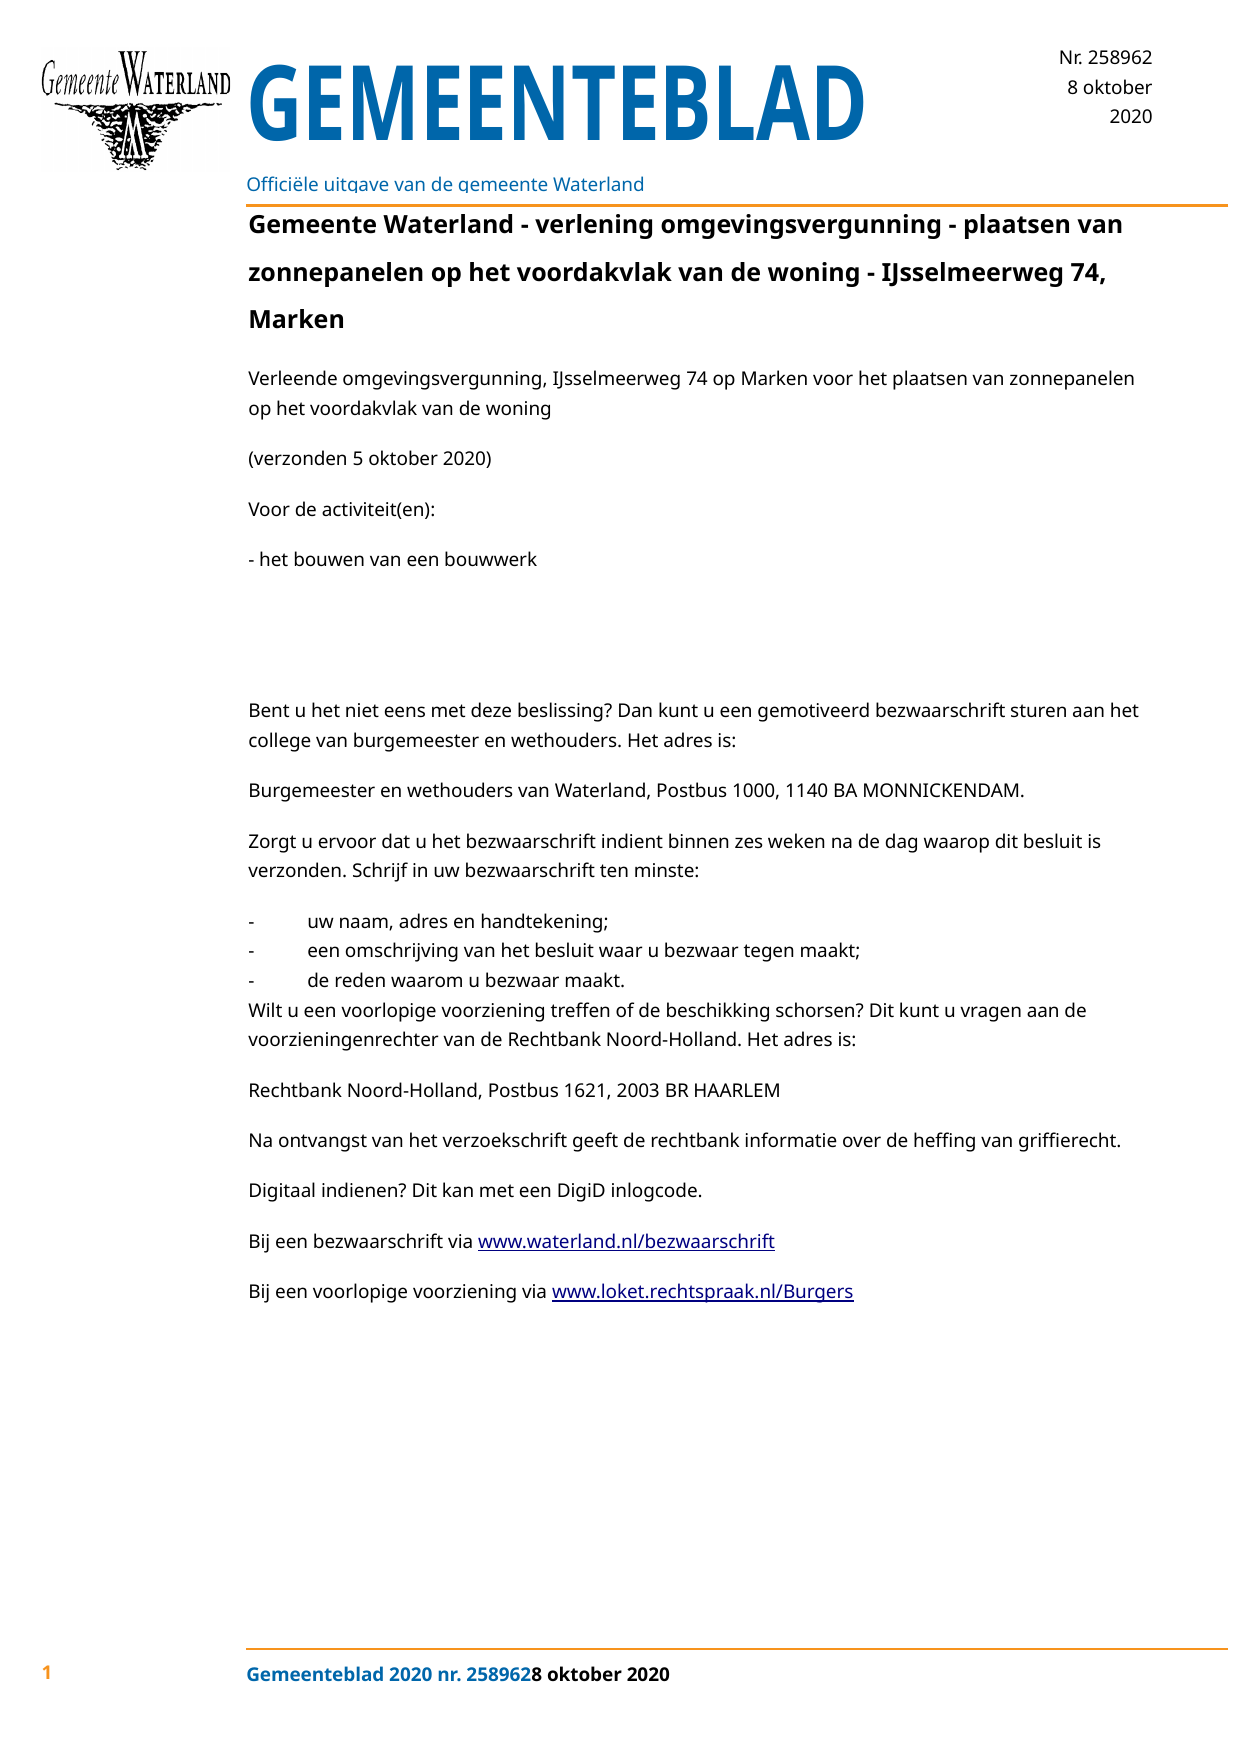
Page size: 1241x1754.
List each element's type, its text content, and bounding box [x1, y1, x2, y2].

text Verleende omgevingsvergunning, IJsselmeerweg 74 op Marken voor het plaatsen van zonnepanelen op het voordakvlak van de woning [248, 366, 1152, 421]
picture [41, 47, 231, 172]
text Gemeente Waterland - verlening omgevingsvergunning - plaatsen van zonnepanelen op het voordakvlak van de woning - IJsselmeerweg 74, Marken [248, 207, 1152, 336]
text - het bouwen van een bouwwerk [248, 546, 1152, 572]
text Bent u het niet eens met deze beslissing? Dan kunt u een gemotiveerd bezwaarschrift sturen aan het college van burgemeester en wethouders. Het adres is: [248, 698, 1152, 753]
text Zorgt u ervoor dat u het bezwaarschrift indient binnen zes weken na de dag waarop dit besluit is verzonden. Schrijf in uw bezwaarschrift ten minste: [248, 828, 1152, 883]
text Wilt u een voorlopige voorziening treffen of de beschikking schorsen? Dit kunt u vragen aan de voorzieningenrechter van de Rechtbank Noord-Holland. Het adres is: [248, 997, 1152, 1052]
list uw naam, adres en handtekening; [248, 908, 1152, 934]
text Na ontvangst van het verzoekschrift geeft de rechtbank informatie over de heffing van griffierecht. [248, 1127, 1152, 1153]
text Voor de activiteit(en): [248, 496, 1152, 522]
text Rechtbank Noord-Holland, Postbus 1621, 2003 BR HAARLEM [248, 1077, 1152, 1102]
text (verzonden 5 oktober 2020) [248, 446, 1152, 471]
list de reden waarom u bezwaar maakt. [248, 967, 1152, 993]
list een omschrijving van het besluit waar u bezwaar tegen maakt; [248, 938, 1152, 963]
text Bij een bezwaarschrift via www.waterland.nl/bezwaarschrift [248, 1228, 1152, 1254]
text Burgemeester en wethouders van Waterland, Postbus 1000, 1140 BA MONNICKENDAM. [248, 778, 1152, 803]
text Digitaal indienen? Dit kan met een DigiD inlogcode. [248, 1178, 1152, 1203]
text Bij een voorlopige voorziening via www.loket.rechtspraak.nl/Burgers [248, 1278, 1152, 1304]
